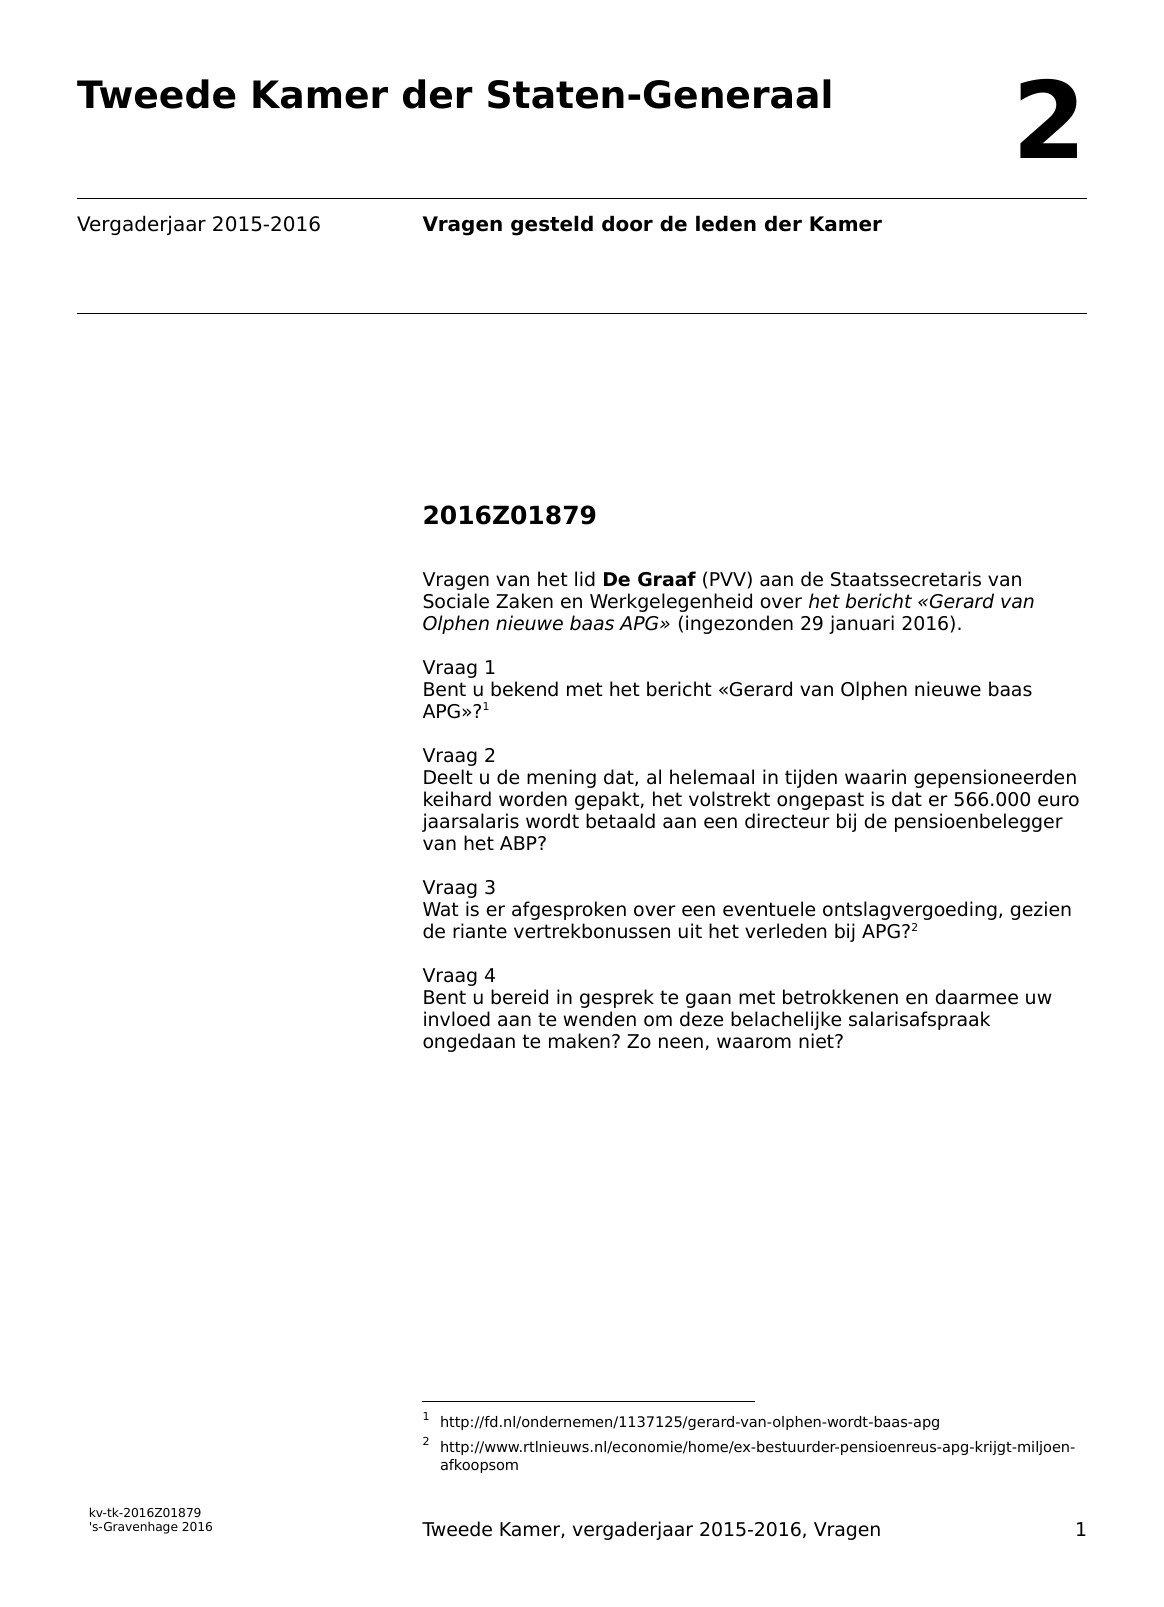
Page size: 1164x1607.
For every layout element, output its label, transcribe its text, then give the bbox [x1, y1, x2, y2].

table_cell Vergaderjaar 2015-2016 [77, 199, 422, 313]
text Vraag 4 [422, 965, 1087, 987]
text http://www.rtlnieuws.nl/economie/home/ex-bestuurder-pensioenreus-apg-krijgt-miljoen-afkoopsom [422, 1435, 1087, 1474]
text Vragen van het lid De Graaf (PVV) aan de Staatssecretaris van Sociale Zaken en Werkgelegenheid over het bericht «Gerard van Olphen nieuwe baas APG» (ingezonden 29 januari 2016). [422, 569, 1087, 635]
text Deelt u de mening dat, al helemaal in tijden waarin gepensioneerden keihard worden gepakt, het volstrekt ongepast is dat er 566.000 euro jaarsalaris wordt betaald aan een directeur bij de pensioenbelegger van het ABP? [422, 767, 1087, 855]
table_cell Vragen gesteld door de leden der Kamer [422, 199, 1087, 313]
text Vraag 2 [422, 745, 1087, 767]
text http://fd.nl/ondernemen/1137125/gerard-van-olphen-wordt-baas-apg [422, 1410, 1087, 1432]
table_header Tweede Kamer der Staten-Generaal [77, 59, 886, 198]
text Vraag 3 [422, 877, 1087, 899]
text Bent u bereid in gesprek te gaan met betrokkenen en daarmee uw invloed aan te wenden om deze belachelijke salarisafspraak ongedaan te maken? Zo neen, waarom niet? [422, 987, 1087, 1053]
text Vraag 1 [422, 657, 1087, 679]
text 's-Gravenhage 2016 [88, 1520, 323, 1534]
text 2016Z01879 [422, 501, 1087, 531]
table_header 2 [886, 59, 1087, 198]
text Wat is er afgesproken over een eventuele ontslagvergoeding, gezien de riante vertrekbonussen uit het verleden bij APG? [422, 899, 1087, 943]
text kv-tk-2016Z01879 [88, 1506, 323, 1520]
text Bent u bekend met het bericht «Gerard van Olphen nieuwe baas APG»? [422, 679, 1087, 723]
